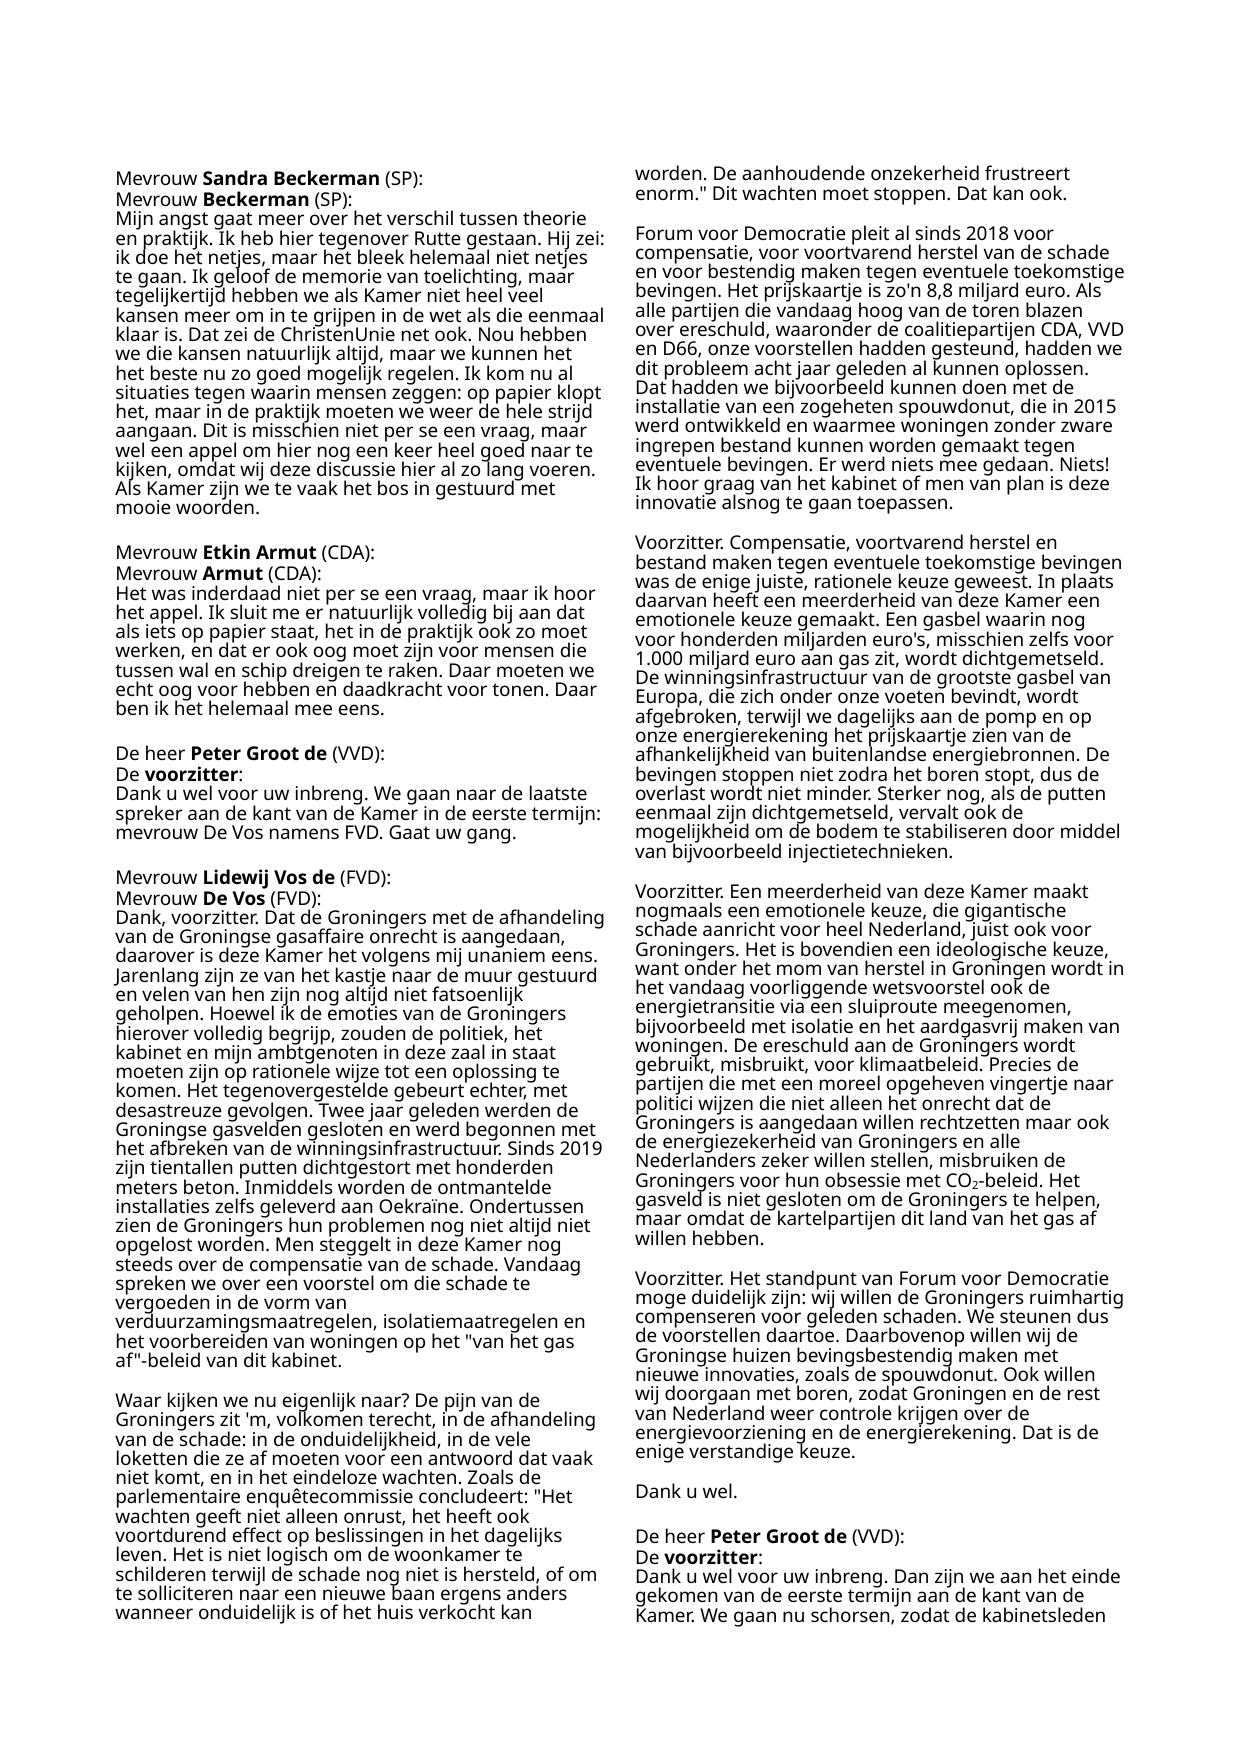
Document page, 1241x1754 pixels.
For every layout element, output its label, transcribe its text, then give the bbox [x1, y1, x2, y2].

text Het was inderdaad niet per se een vraag, maar ik hoor het appel. Ik sluit me er natuurlijk volledig bij aan dat als iets op papier staat, het in de praktijk ook zo moet werken, en dat er ook oog moet zijn voor mensen die tussen wal en schip dreigen te raken. Daar moeten we echt oog voor hebben en daadkracht voor tonen. Daar ben ik het helemaal mee eens. [115, 584, 605, 719]
text Dank u wel. [635, 1483, 1125, 1502]
text Dank, voorzitter. Dat de Groningers met de afhandeling van de Groningse gasaffaire onrecht is aangedaan, daarover is deze Kamer het volgens mij unaniem eens. Jarenlang zijn ze van het kastje naar de muur gestuurd en velen van hen zijn nog altijd niet fatsoenlijk geholpen. Hoewel ik de emoties van de Groningers hierover volledig begrijp, zouden de politiek, het kabinet en mijn ambtgenoten in deze zaal in staat moeten zijn op rationele wijze tot een oplossing te komen. Het tegenovergestelde gebeurt echter, met desastreuze gevolgen. Twee jaar geleden werden de Groningse gasvelden gesloten en werd begonnen met het afbreken van de winningsinfrastructuur. Sinds 2019 zijn tientallen putten dichtgestort met honderden meters beton. Inmiddels worden de ontmantelde installaties zelfs geleverd aan Oekraïne. Ondertussen zien de Groningers hun problemen nog niet altijd niet opgelost worden. Men steggelt in deze Kamer nog steeds over de compensatie van de schade. Vandaag spreken we over een voorstel om die schade te vergoeden in de vorm van verduurzamingsmaatregelen, isolatiemaatregelen en het voorbereiden van woningen op het "van het gas af"-beleid van dit kabinet. [115, 909, 605, 1371]
text Dank u wel voor uw inbreng. Dan zijn we aan het einde gekomen van de eerste termijn aan de kant van de Kamer. We gaan nu schorsen, zodat de kabinetsleden [635, 1568, 1125, 1626]
text Mevrouw Etkin Armut (CDA): [115, 539, 605, 565]
text De voorzitter: [115, 766, 605, 785]
text Forum voor Democratie pleit al sinds 2018 voor compensatie, voor voortvarend herstel van de schade en voor bestendig maken tegen eventuele toekomstige bevingen. Het prijskaartje is zo'n 8,8 miljard euro. Als alle partijen die vandaag hoog van de toren blazen over ereschuld, waaronder de coalitiepartijen CDA, VVD en D66, onze voorstellen hadden gesteund, hadden we dit probleem acht jaar geleden al kunnen oplossen. Dat hadden we bijvoorbeeld kunnen doen met de installatie van een zogeheten spouwdonut, die in 2015 werd ontwikkeld en waarmee woningen zonder zware ingrepen bestand kunnen worden gemaakt tegen eventuele bevingen. Er werd niets mee gedaan. Niets! Ik hoor graag van het kabinet of men van plan is deze innovatie alsnog te gaan toepassen. [635, 224, 1125, 514]
text Mevrouw De Vos (FVD): [115, 889, 605, 909]
text Voorzitter. Een meerderheid van deze Kamer maakt nogmaals een emotionele keuze, die gigantische schade aanricht voor heel Nederland, juist ook voor Groningers. Het is bovendien een ideologische keuze, want onder het mom van herstel in Groningen wordt in het vandaag voorliggende wetsvoorstel ook de energietransitie via een sluiproute meegenomen, bijvoorbeeld met isolatie en het aardgasvrij maken van woningen. De ereschuld aan de Groningers wordt gebruikt, misbruikt, voor klimaatbeleid. Precies de partijen die met een moreel opgeheven vingertje naar politici wijzen die niet alleen het onrecht dat de Groningers is aangedaan willen rechtzetten maar ook de energiezekerheid van Groningers en alle Nederlanders zeker willen stellen, misbruiken de Groningers voor hun obsessie met CO2-beleid. Het gasveld is niet gesloten om de Groningers te helpen, maar omdat de kartelpartijen dit land van het gas af willen hebben. [635, 883, 1125, 1249]
text Voorzitter. Het standpunt van Forum voor Democratie moge duidelijk zijn: wij willen de Groningers ruimhartig compenseren voor geleden schaden. We steunen dus de voorstellen daartoe. Daarbovenop willen wij de Groningse huizen bevingsbestendig maken met nieuwe innovaties, zoals de spouwdonut. Ook willen wij doorgaan met boren, zodat Groningen en de rest van Nederland weer controle krijgen over de energievoorziening en de energierekening. Dat is de enige verstandige keuze. [635, 1269, 1125, 1462]
text Mevrouw Sandra Beckerman (SP): [115, 165, 605, 191]
text De voorzitter: [635, 1549, 1125, 1568]
text Mevrouw Lidewij Vos de (FVD): [115, 864, 605, 889]
text Voorzitter. Compensatie, voortvarend herstel en bestand maken tegen eventuele toekomstige bevingen was de enige juiste, rationele keuze geweest. In plaats daarvan heeft een meerderheid van deze Kamer een emotionele keuze gemaakt. Een gasbel waarin nog voor honderden miljarden euro's, misschien zelfs voor 1.000 miljard euro aan gas zit, wordt dichtgemetseld. De winningsinfrastructuur van de grootste gasbel van Europa, die zich onder onze voeten bevindt, wordt afgebroken, terwijl we dagelijks aan de pomp en op onze energierekening het prijskaartje zien van de afhankelijkheid van buitenlandse energiebronnen. De bevingen stoppen niet zodra het boren stopt, dus de overlast wordt niet minder. Sterker nog, als de putten eenmaal zijn dichtgemetseld, vervalt ook de mogelijkheid om de bodem te stabiliseren door middel van bijvoorbeeld injectietechnieken. [635, 534, 1125, 862]
text Mevrouw Armut (CDA): [115, 565, 605, 584]
text Waar kijken we nu eigenlijk naar? De pijn van de Groningers zit 'm, volkomen terecht, in de afhandeling van de schade: in de onduidelijkheid, in de vele loketten die ze af moeten voor een antwoord dat vaak niet komt, en in het eindeloze wachten. Zoals de parlementaire enquêtecommissie concludeert: "Het wachten geeft niet alleen onrust, het heeft ook voortdurend effect op beslissingen in het dagelijks leven. Het is niet logisch om de woonkamer te schilderen terwijl de schade nog niet is hersteld, of om te solliciteren naar een nieuwe baan ergens anders wanneer onduidelijk is of het huis verkocht kan [115, 1392, 605, 1623]
text De heer Peter Groot de (VVD): [635, 1523, 1125, 1549]
text worden. De aanhoudende onzekerheid frustreert enorm." Dit wachten moet stoppen. Dat kan ook. [635, 165, 1125, 204]
text De heer Peter Groot de (VVD): [115, 740, 605, 766]
text Mijn angst gaat meer over het verschil tussen theorie en praktijk. Ik heb hier tegenover Rutte gestaan. Hij zei: ik doe het netjes, maar het bleek helemaal niet netjes te gaan. Ik geloof de memorie van toelichting, maar tegelijkertijd hebben we als Kamer niet heel veel kansen meer om in te grijpen in de wet als die eenmaal klaar is. Dat zei de ChristenUnie net ook. Nou hebben we die kansen natuurlijk altijd, maar we kunnen het het beste nu zo goed mogelijk regelen. Ik kom nu al situaties tegen waarin mensen zeggen: op papier klopt het, maar in de praktijk moeten we weer de hele strijd aangaan. Dit is misschien niet per se een vraag, maar wel een appel om hier nog een keer heel goed naar te kijken, omdat wij deze discussie hier al zo lang voeren. Als Kamer zijn we te vaak het bos in gestuurd met mooie woorden. [115, 210, 605, 519]
text Mevrouw Beckerman (SP): [115, 191, 605, 210]
text Dank u wel voor uw inbreng. We gaan naar de laatste spreker aan de kant van de Kamer in de eerste termijn: mevrouw De Vos namens FVD. Gaat uw gang. [115, 785, 605, 843]
